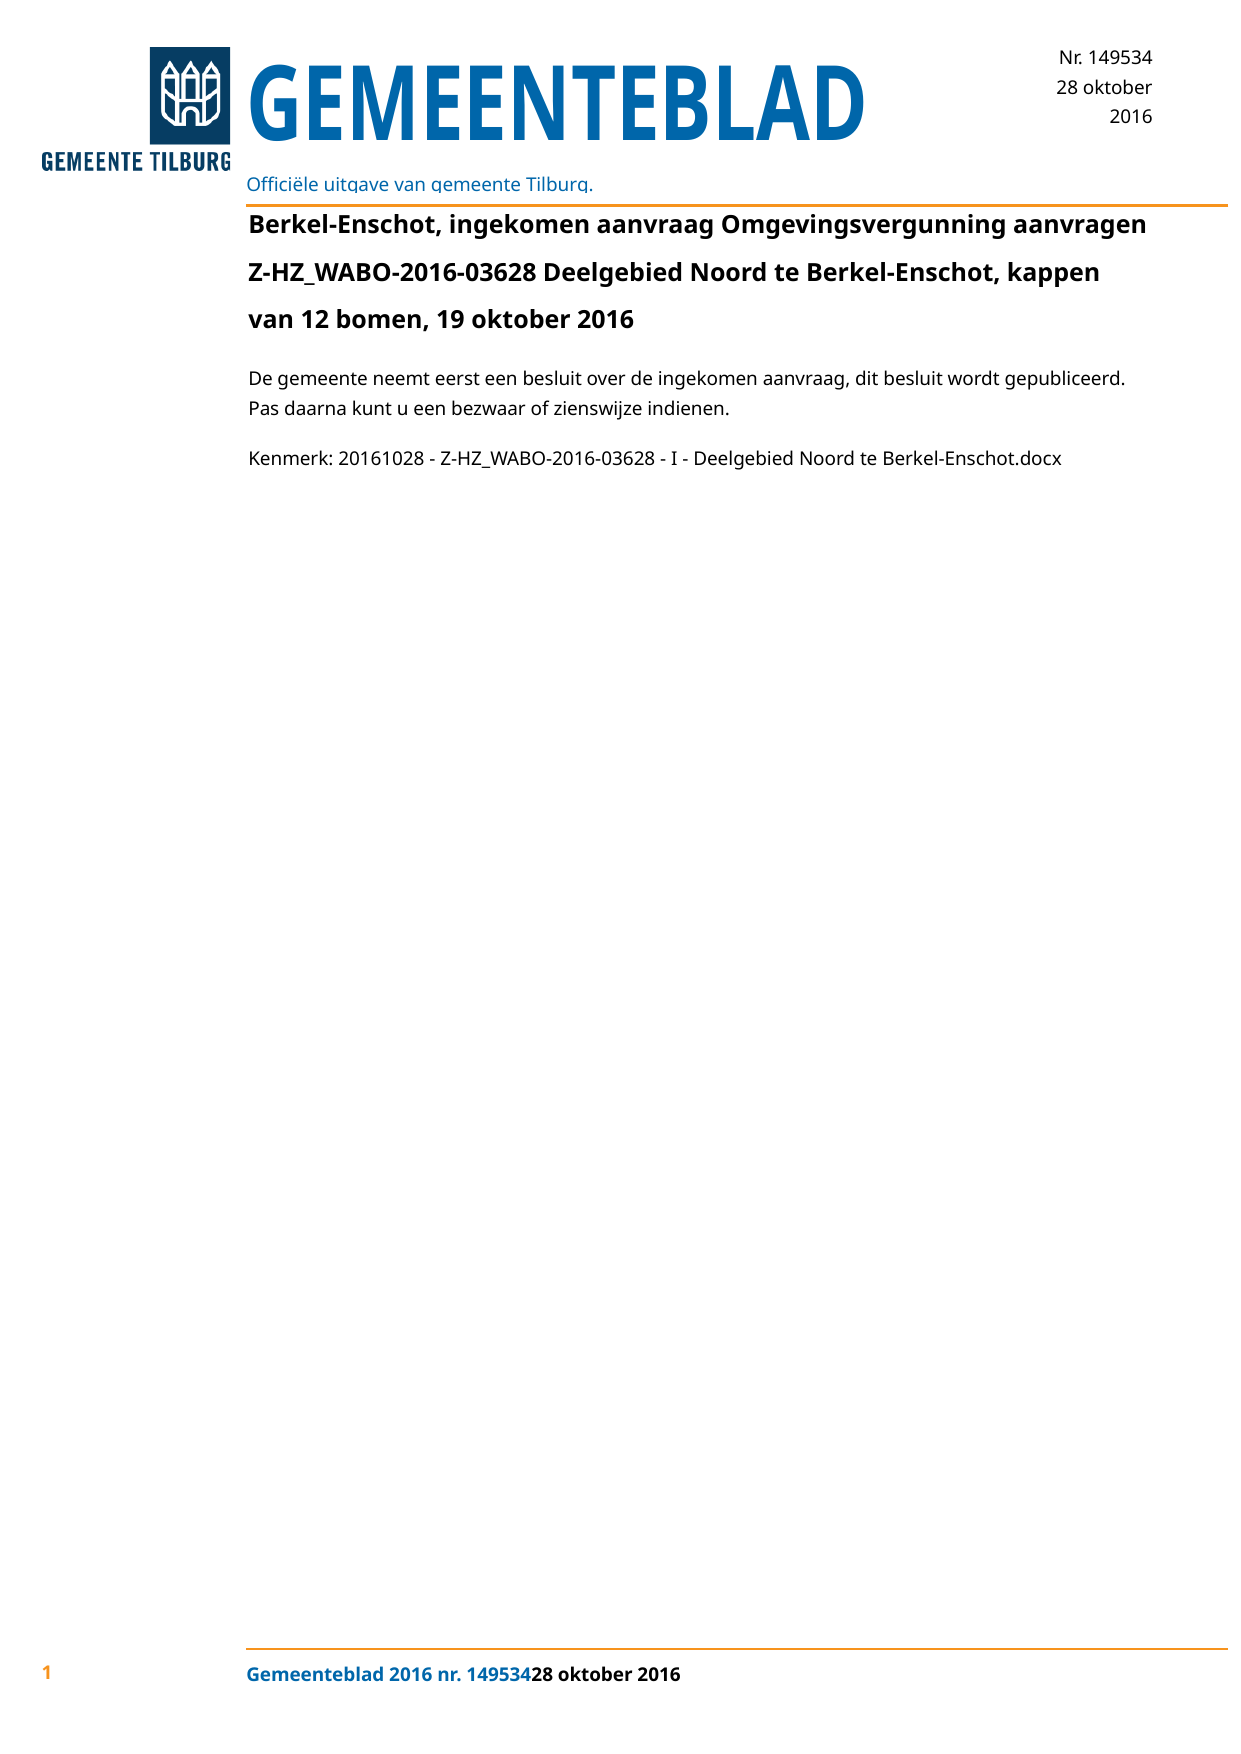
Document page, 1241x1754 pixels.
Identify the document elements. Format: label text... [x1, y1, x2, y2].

text Berkel-Enschot, ingekomen aanvraag Omgevingsvergunning aanvragen Z-HZ_WABO-2016-03628 Deelgebied Noord te Berkel-Enschot, kappen van 12 bomen, 19 oktober 2016 [248, 207, 1152, 336]
text De gemeente neemt eerst een besluit over de ingekomen aanvraag, dit besluit wordt gepubliceerd. Pas daarna kunt u een bezwaar of zienswijze indienen. [248, 366, 1152, 421]
picture [41, 47, 231, 172]
text Kenmerk: 20161028 - Z-HZ_WABO-2016-03628 - I - Deelgebied Noord te Berkel-Enschot.docx [248, 446, 1152, 471]
